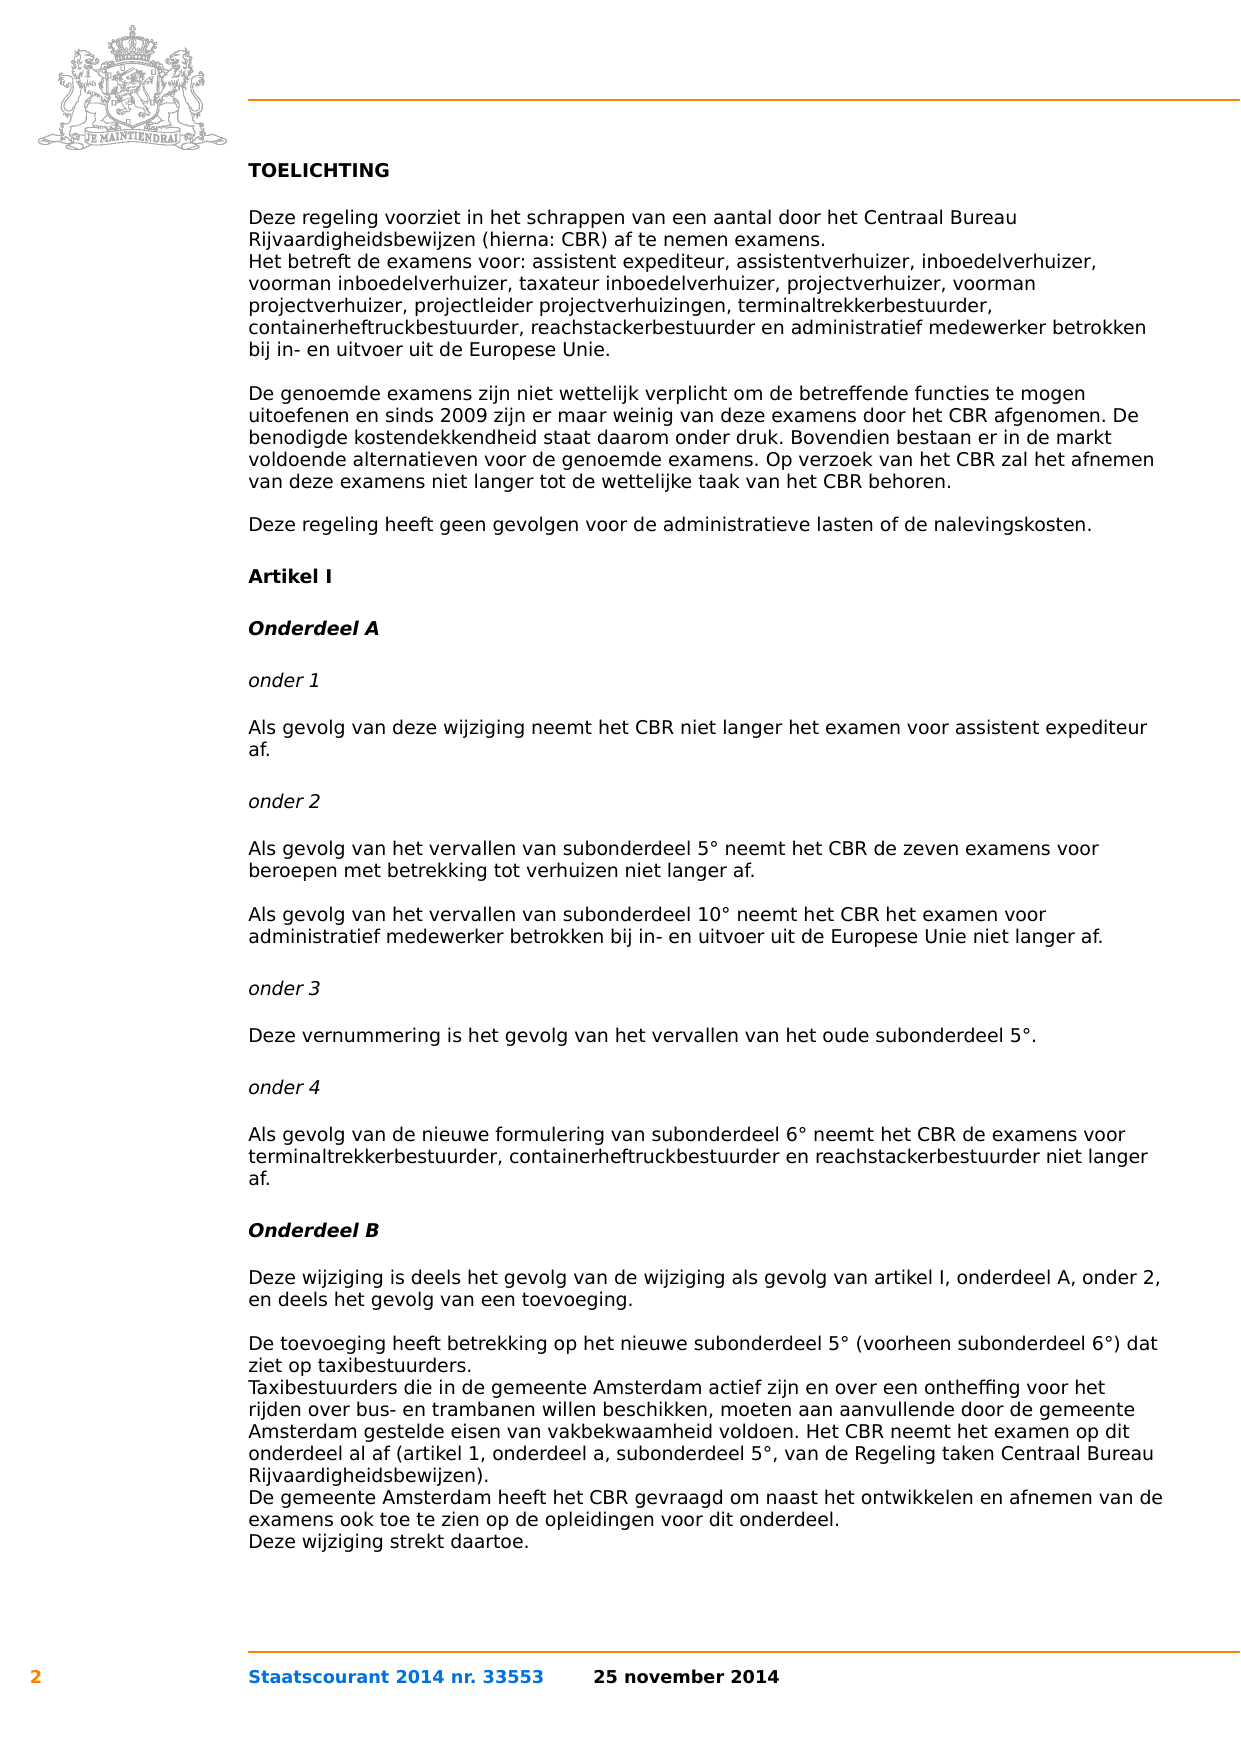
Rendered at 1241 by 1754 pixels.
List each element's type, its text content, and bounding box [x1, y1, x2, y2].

text Het betreft de examens voor: assistent expediteur, assistentverhuizer, inboedelverhuizer, voorman inboedelverhuizer, taxateur inboedelverhuizer, projectverhuizer, voorman projectverhuizer, projectleider projectverhuizingen, terminaltrekkerbestuurder, containerheftruckbestuurder, reachstackerbestuurder en administratief medewerker betrokken bij in- en uitvoer uit de Europese Unie. [248, 251, 1163, 361]
picture [38, 25, 227, 150]
text Deze regeling heeft geen gevolgen voor de administratieve lasten of de nalevingskosten. [248, 514, 1163, 536]
text Deze regeling voorziet in het schrappen van een aantal door het Centraal Bureau Rijvaardigheidsbewijzen (hierna: CBR) af te nemen examens. [248, 207, 1163, 251]
subtitle onder 2 [248, 791, 1163, 813]
text Als gevolg van de nieuwe formulering van subonderdeel 6° neemt het CBR de examens voor terminaltrekkerbestuurder, containerheftruckbestuurder en reachstackerbestuurder niet langer af. [248, 1124, 1163, 1190]
text De gemeente Amsterdam heeft het CBR gevraagd om naast het ontwikkelen en afnemen van de examens ook toe te zien op de opleidingen voor dit onderdeel. [248, 1487, 1163, 1531]
text Deze vernummering is het gevolg van het vervallen van het oude subonderdeel 5°. [248, 1025, 1163, 1047]
text De toevoeging heeft betrekking op het nieuwe subonderdeel 5° (voorheen subonderdeel 6°) dat ziet op taxibestuurders. [248, 1333, 1163, 1377]
subtitle onder 1 [248, 670, 1163, 692]
subtitle onder 4 [248, 1077, 1163, 1099]
subtitle Onderdeel B [248, 1220, 1163, 1242]
text Als gevolg van deze wijziging neemt het CBR niet langer het examen voor assistent expediteur af. [248, 717, 1163, 761]
text Als gevolg van het vervallen van subonderdeel 5° neemt het CBR de zeven examens voor beroepen met betrekking tot verhuizen niet langer af. [248, 838, 1163, 882]
text Als gevolg van het vervallen van subonderdeel 10° neemt het CBR het examen voor administratief medewerker betrokken bij in- en uitvoer uit de Europese Unie niet langer af. [248, 904, 1163, 948]
text Deze wijziging is deels het gevolg van de wijziging als gevolg van artikel I, onderdeel A, onder 2, en deels het gevolg van een toevoeging. [248, 1267, 1163, 1311]
text Taxibestuurders die in de gemeente Amsterdam actief zijn en over een ontheffing voor het rijden over bus- en trambanen willen beschikken, moeten aan aanvullende door de gemeente Amsterdam gestelde eisen van vakbekwaamheid voldoen. Het CBR neemt het examen op dit onderdeel al af (artikel 1, onderdeel a, subonderdeel 5°, van de Regeling taken Centraal Bureau Rijvaardigheidsbewijzen). [248, 1377, 1163, 1487]
text Deze wijziging strekt daartoe. [248, 1531, 1163, 1552]
text De genoemde examens zijn niet wettelijk verplicht om de betreffende functies te mogen uitoefenen en sinds 2009 zijn er maar weinig van deze examens door het CBR afgenomen. De benodigde kostendekkendheid staat daarom onder druk. Bovendien bestaan er in de markt voldoende alternatieven voor de genoemde examens. Op verzoek van het CBR zal het afnemen van deze examens niet langer tot de wettelijke taak van het CBR behoren. [248, 383, 1163, 492]
subtitle TOELICHTING [248, 160, 1163, 182]
subtitle onder 3 [248, 978, 1163, 1000]
subtitle Artikel I [248, 566, 1163, 588]
subtitle Onderdeel A [248, 618, 1163, 640]
